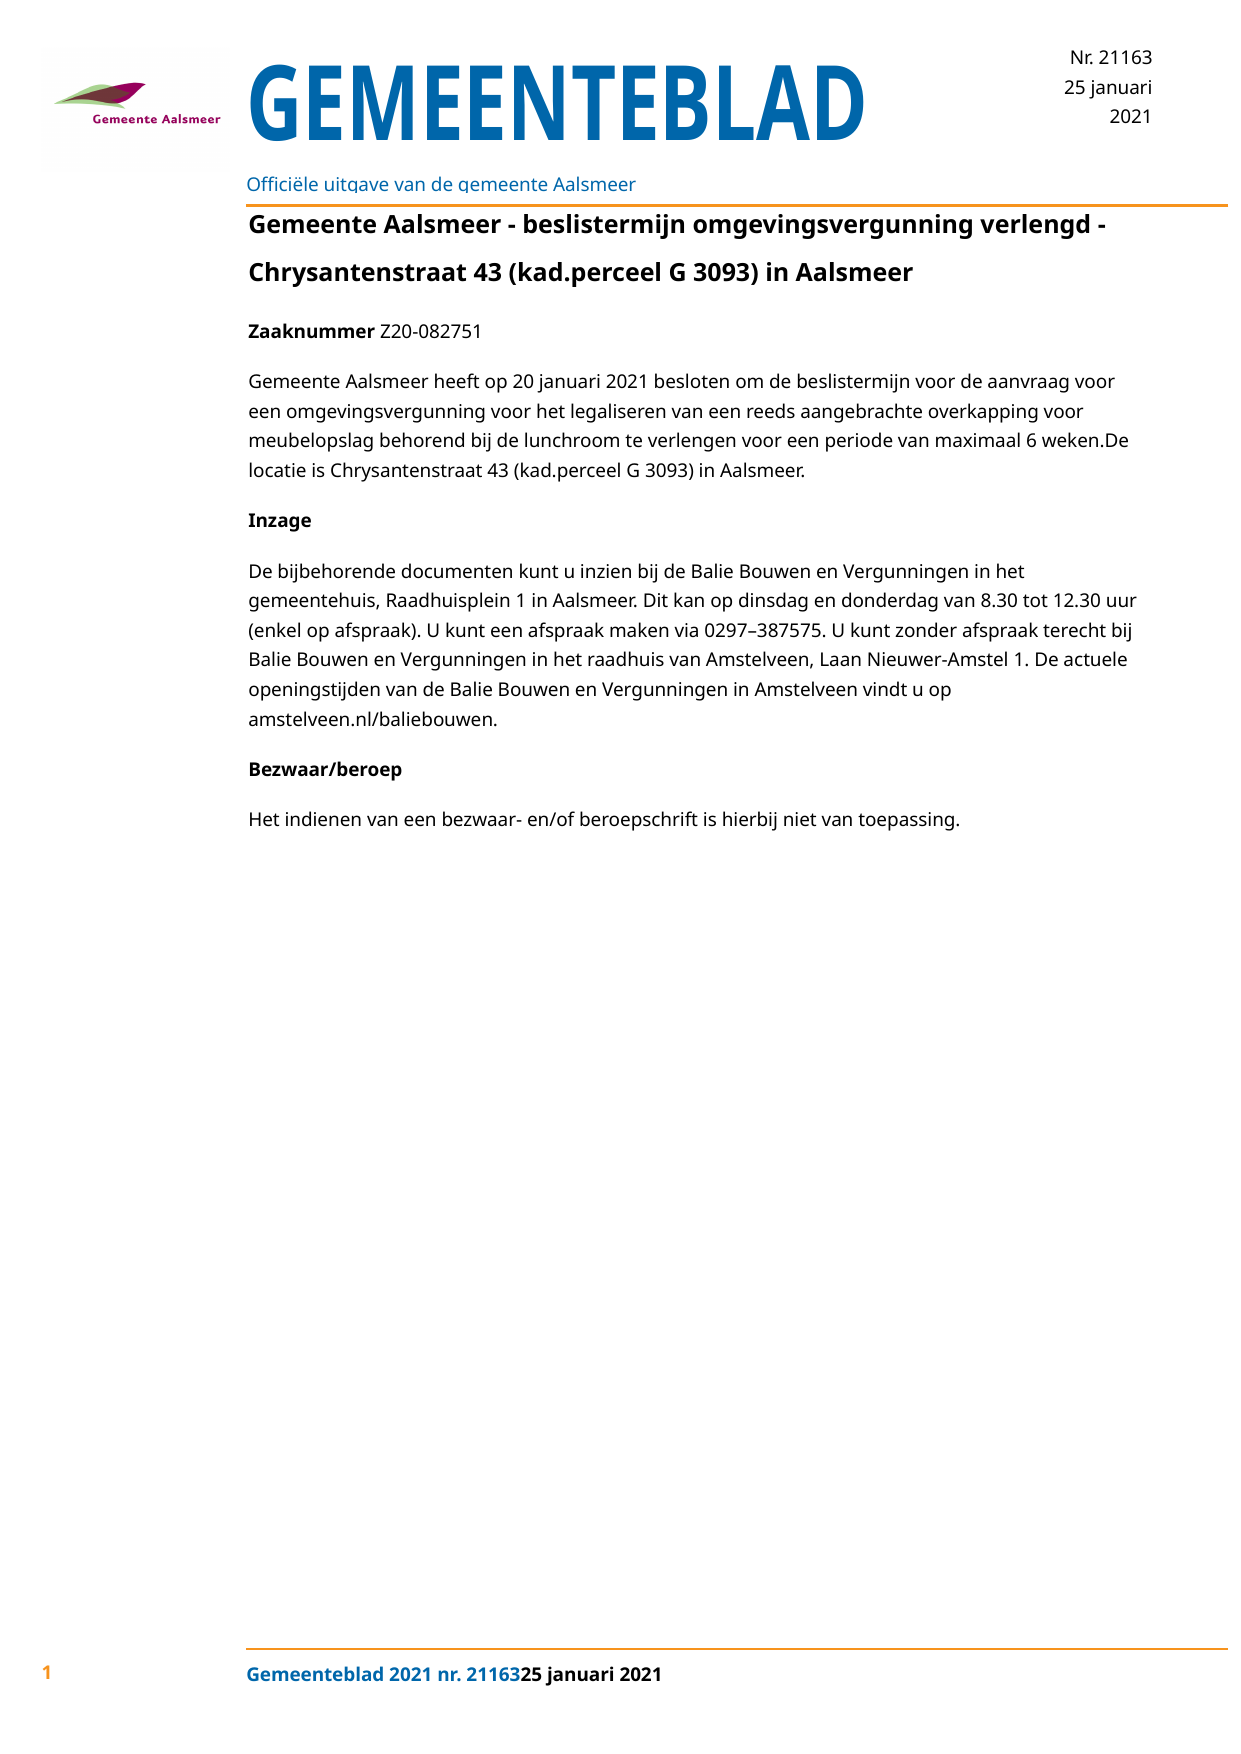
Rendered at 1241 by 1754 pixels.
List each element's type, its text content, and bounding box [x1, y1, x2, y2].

text Gemeente Aalsmeer heeft op 20 januari 2021 besloten om de beslistermijn voor de aanvraag voor een omgevingsvergunning voor het legaliseren van een reeds aangebrachte overkapping voor meubelopslag behorend bij de lunchroom te verlengen voor een periode van maximaal 6 weken.De locatie is Chrysantenstraat 43 (kad.perceel G 3093) in Aalsmeer. [248, 368, 1152, 483]
text Inzage [248, 507, 1152, 533]
text Gemeente Aalsmeer - beslistermijn omgevingsvergunning verlengd - Chrysantenstraat 43 (kad.perceel G 3093) in Aalsmeer [248, 207, 1152, 288]
text Zaaknummer Z20-082751 [248, 318, 1152, 344]
text De bijbehorende documenten kunt u inzien bij de Balie Bouwen en Vergunningen in het gemeentehuis, Raadhuisplein 1 in Aalsmeer. Dit kan op dinsdag en donderdag van 8.30 tot 12.30 uur (enkel op afspraak). U kunt een afspraak maken via 0297–387575. U kunt zonder afspraak terecht bij Balie Bouwen en Vergunningen in het raadhuis van Amstelveen, Laan Nieuwer-Amstel 1. De actuele openingstijden van de Balie Bouwen en Vergunningen in Amstelveen vindt u op amstelveen.nl/baliebouwen. [248, 558, 1152, 732]
picture [41, 47, 231, 172]
text Het indienen van een bezwaar- en/of beroepschrift is hierbij niet van toepassing. [248, 807, 1152, 832]
text Bezwaar/beroep [248, 756, 1152, 782]
